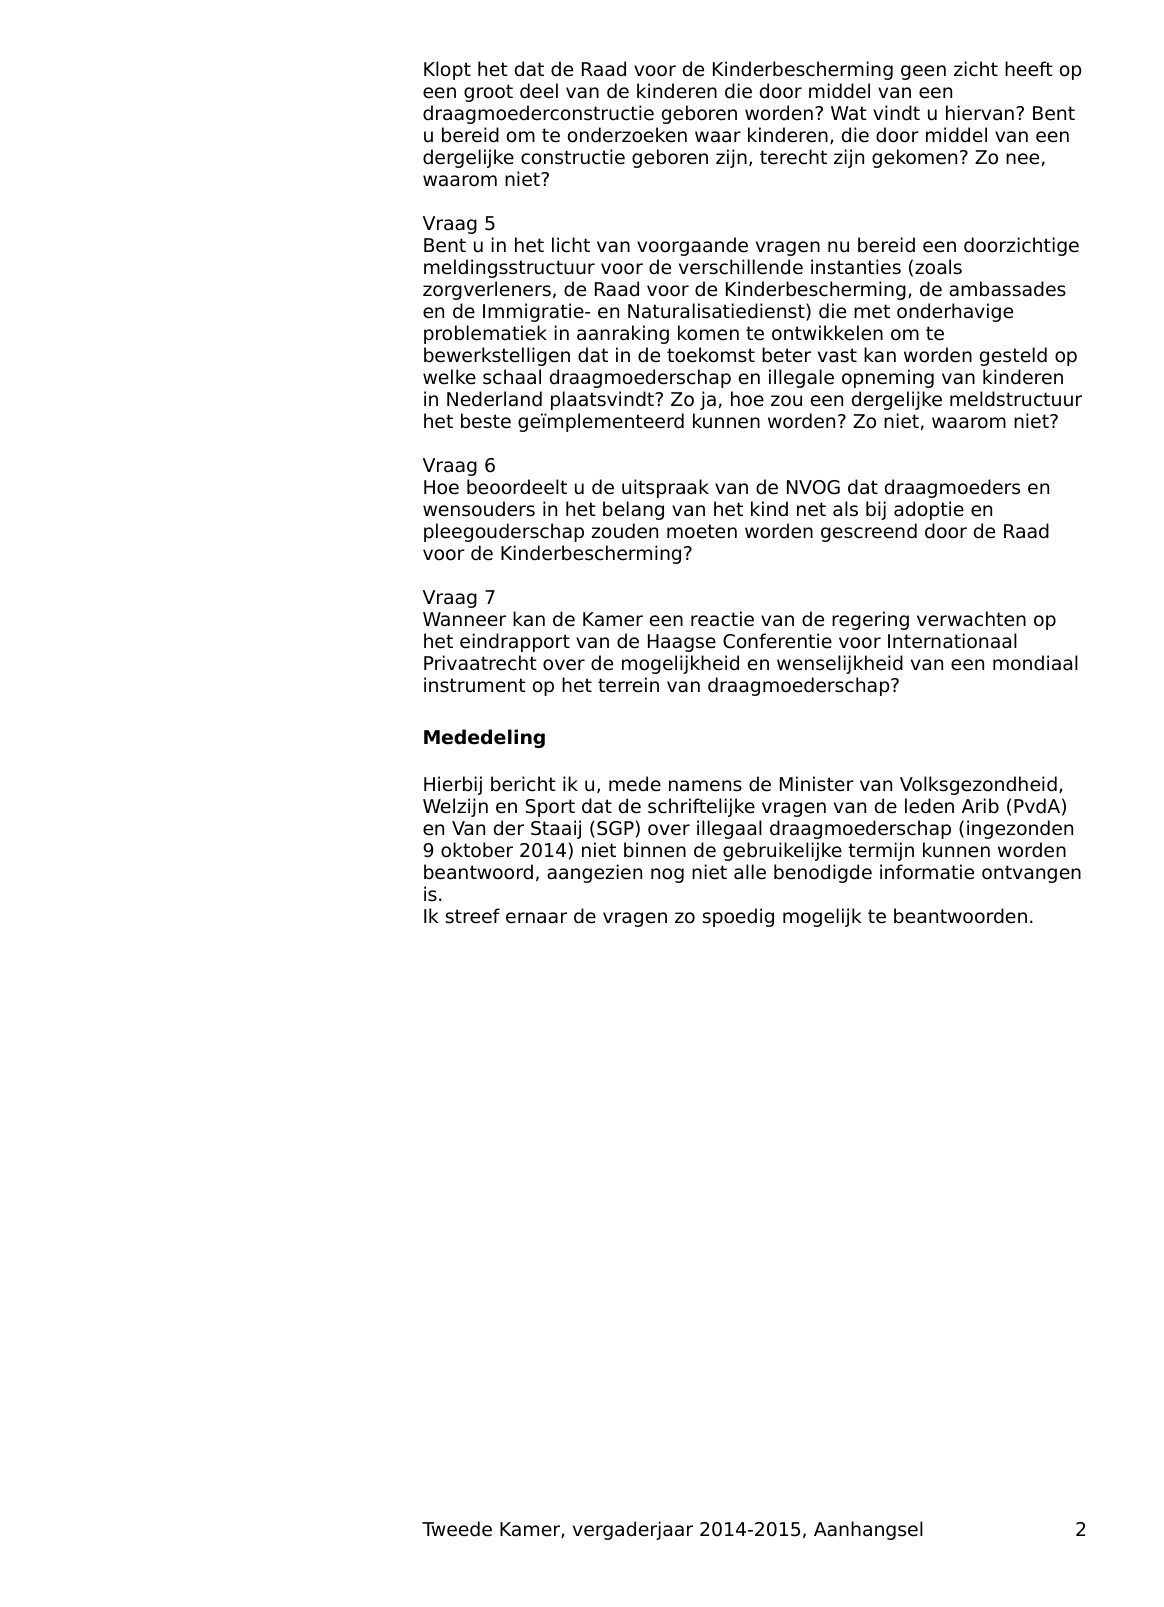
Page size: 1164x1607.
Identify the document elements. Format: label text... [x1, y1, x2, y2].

text Wanneer kan de Kamer een reactie van de regering verwachten op het eindrapport van de Haagse Conferentie voor Internationaal Privaatrecht over de mogelijkheid en wenselijkheid van een mondiaal instrument op het terrein van draagmoederschap? [422, 609, 1087, 697]
text Hierbij bericht ik u, mede namens de Minister van Volksgezondheid, Welzijn en Sport dat de schriftelijke vragen van de leden Arib (PvdA) en Van der Staaij (SGP) over illegaal draagmoederschap (ingezonden 9 oktober 2014) niet binnen de gebruikelijke termijn kunnen worden beantwoord, aangezien nog niet alle benodigde informatie ontvangen is. [422, 774, 1087, 906]
text Ik streef ernaar de vragen zo spoedig mogelijk te beantwoorden. [422, 906, 1087, 928]
text Vraag 7 [422, 587, 1087, 609]
text Klopt het dat de Raad voor de Kinderbescherming geen zicht heeft op een groot deel van de kinderen die door middel van een draagmoederconstructie geboren worden? Wat vindt u hiervan? Bent u bereid om te onderzoeken waar kinderen, die door middel van een dergelijke constructie geboren zijn, terecht zijn gekomen? Zo nee, waarom niet? [422, 59, 1087, 191]
subtitle Mededeling [422, 727, 1087, 749]
text Vraag 6 [422, 455, 1087, 477]
text Bent u in het licht van voorgaande vragen nu bereid een doorzichtige meldingsstructuur voor de verschillende instanties (zoals zorgverleners, de Raad voor de Kinderbescherming, de ambassades en de Immigratie- en Naturalisatiedienst) die met onderhavige problematiek in aanraking komen te ontwikkelen om te bewerkstelligen dat in de toekomst beter vast kan worden gesteld op welke schaal draagmoederschap en illegale opneming van kinderen in Nederland plaatsvindt? Zo ja, hoe zou een dergelijke meldstructuur het beste geïmplementeerd kunnen worden? Zo niet, waarom niet? [422, 235, 1087, 433]
text Vraag 5 [422, 213, 1087, 235]
text Hoe beoordeelt u de uitspraak van de NVOG dat draagmoeders en wensouders in het belang van het kind net als bij adoptie en pleegouderschap zouden moeten worden gescreend door de Raad voor de Kinderbescherming? [422, 477, 1087, 565]
